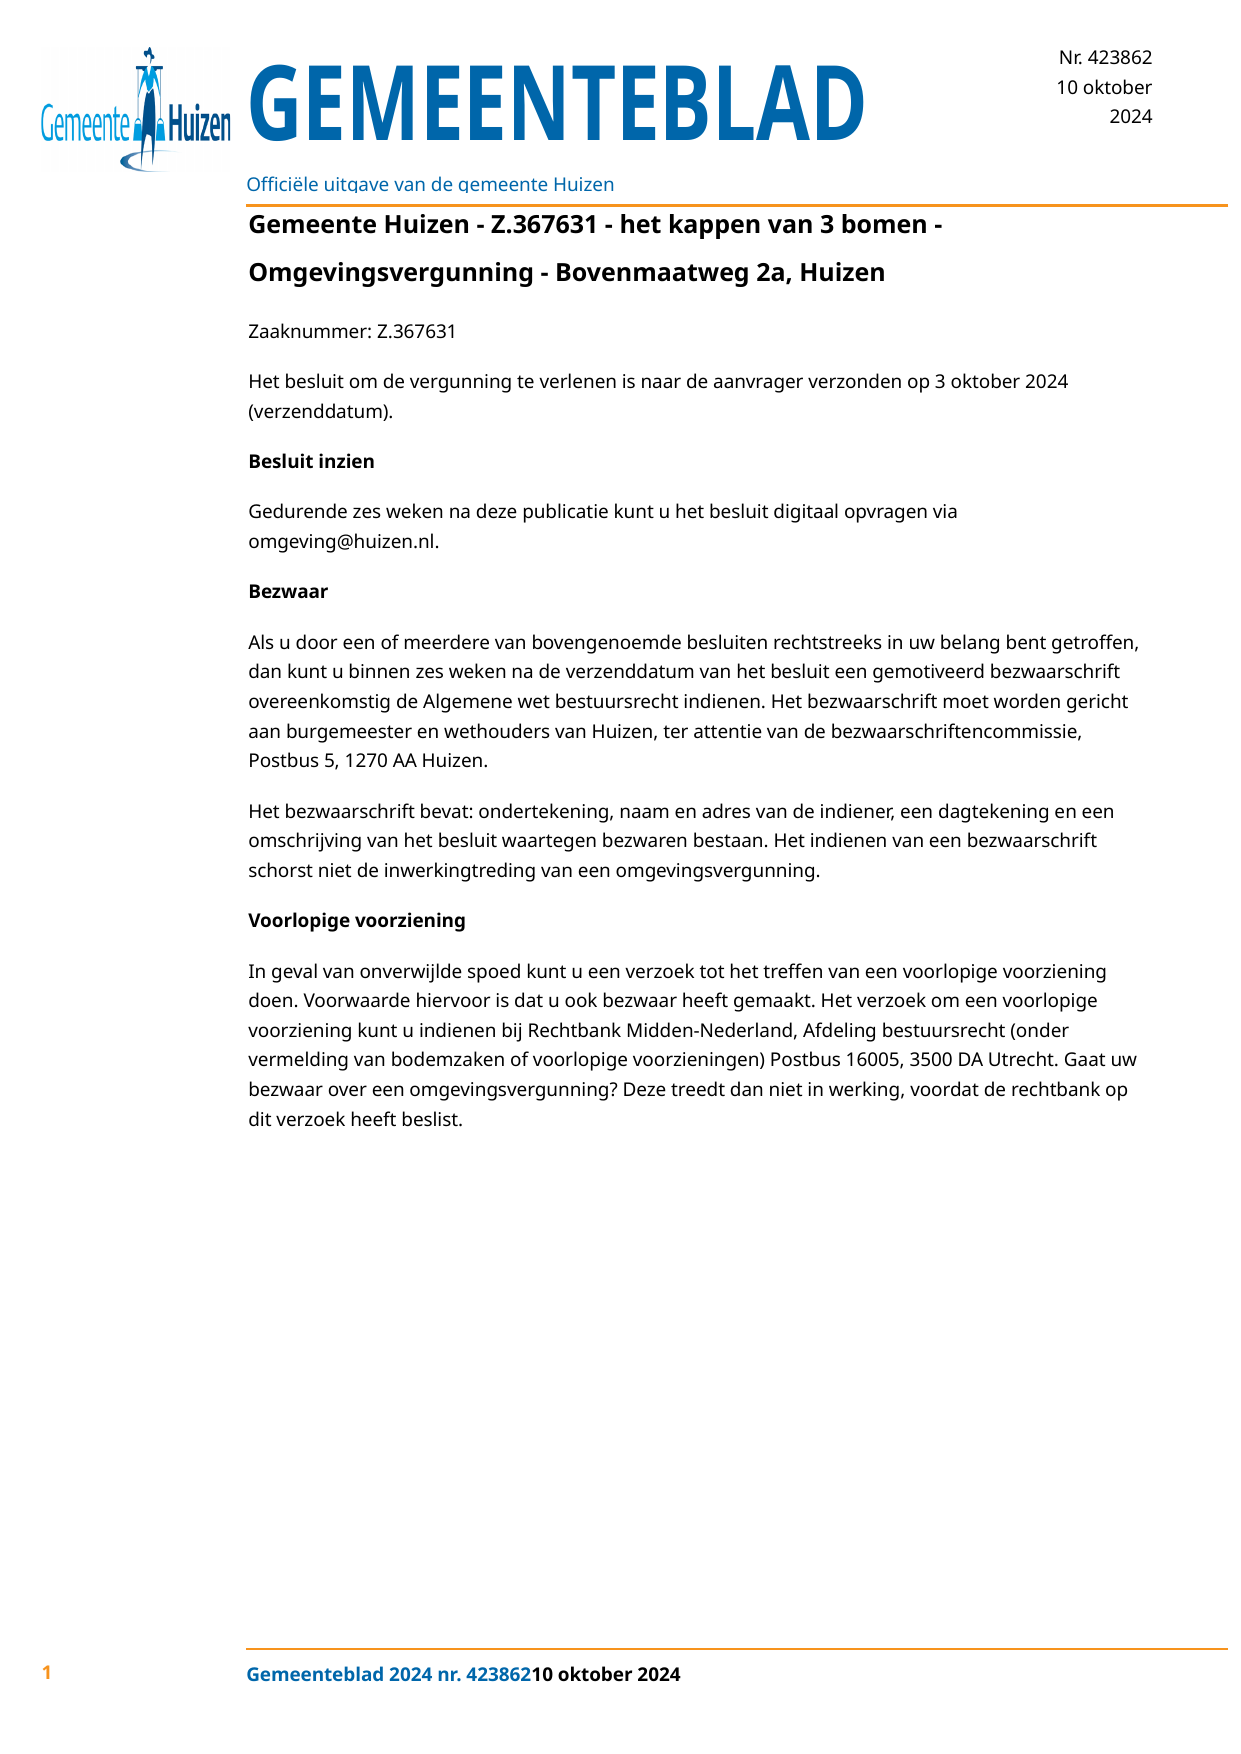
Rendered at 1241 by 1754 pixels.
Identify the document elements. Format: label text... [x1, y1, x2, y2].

text Het besluit om de vergunning te verlenen is naar de aanvrager verzonden op 3 oktober 2024 (verzenddatum). [248, 368, 1152, 424]
text Gedurende zes weken na deze publicatie kunt u het besluit digitaal opvragen via omgeving@huizen.nl. [248, 499, 1152, 554]
text Gemeente Huizen - Z.367631 - het kappen van 3 bomen - Omgevingsvergunning - Bovenmaatweg 2a, Huizen [248, 207, 1152, 288]
text Zaaknummer: Z.367631 [248, 318, 1152, 344]
text In geval van onverwijlde spoed kunt u een verzoek tot het treffen van een voorlopige voorziening doen. Voorwaarde hiervoor is dat u ook bezwaar heeft gemaakt. Het verzoek om een voorlopige voorziening kunt u indienen bij Rechtbank Midden-Nederland, Afdeling bestuursrecht (onder vermelding van bodemzaken of voorlopige voorzieningen) Postbus 16005, 3500 DA Utrecht. Gaat uw bezwaar over een omgevingsvergunning? Deze treedt dan niet in werking, voordat de rechtbank op dit verzoek heeft beslist. [248, 958, 1152, 1132]
text Bezwaar [248, 579, 1152, 604]
text Besluit inzien [248, 448, 1152, 474]
picture [41, 47, 231, 172]
text Het bezwaarschrift bevat: ondertekening, naam en adres van de indiener, een dagtekening en een omschrijving van het besluit waartegen bezwaren bestaan. Het indienen van een bezwaarschrift schorst niet de inwerkingtreding van een omgevingsvergunning. [248, 798, 1152, 883]
text Voorlopige voorziening [248, 907, 1152, 933]
text Als u door een of meerdere van bovengenoemde besluiten rechtstreeks in uw belang bent getroffen, dan kunt u binnen zes weken na de verzenddatum van het besluit een gemotiveerd bezwaarschrift overeenkomstig de Algemene wet bestuursrecht indienen. Het bezwaarschrift moet worden gericht aan burgemeester en wethouders van Huizen, ter attentie van de bezwaarschriftencommissie, Postbus 5, 1270 AA Huizen. [248, 629, 1152, 773]
